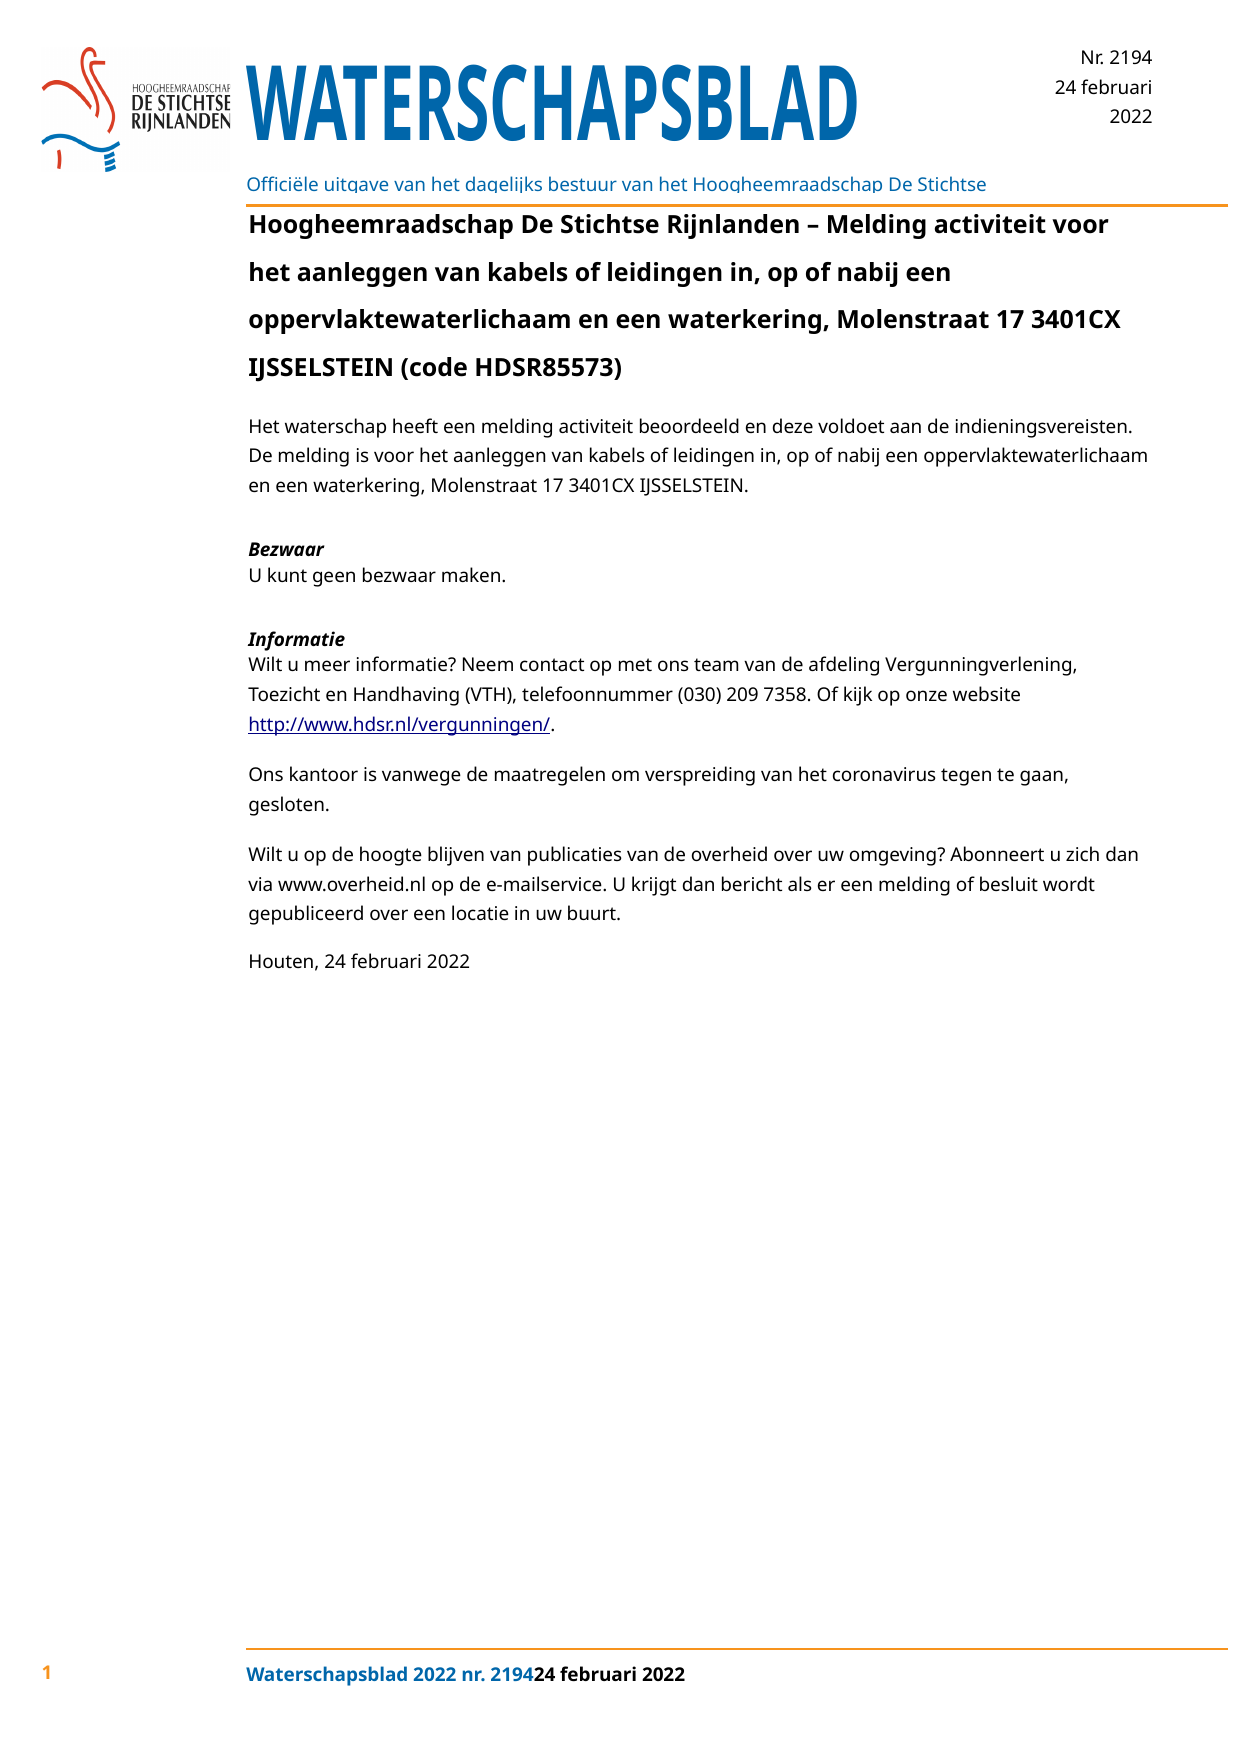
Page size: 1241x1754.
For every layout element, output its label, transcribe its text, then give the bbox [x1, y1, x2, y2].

text U kunt geen bezwaar maken. [248, 562, 1152, 588]
text Het waterschap heeft een melding activiteit beoordeeld en deze voldoet aan de indieningsvereisten. De melding is voor het aanleggen van kabels of leidingen in, op of nabij een oppervlaktewaterlichaam en een waterkering, Molenstraat 17 3401CX IJSSELSTEIN. [248, 413, 1152, 498]
text Houten, 24 februari 2022 [248, 948, 1152, 974]
text Hoogheemraadschap De Stichtse Rijnlanden – Melding activiteit voor het aanleggen van kabels of leidingen in, op of nabij een oppervlaktewaterlichaam en een waterkering, Molenstraat 17 3401CX IJSSELSTEIN (code HDSR85573) [248, 207, 1152, 384]
text Wilt u meer informatie? Neem contact op met ons team van de afdeling Vergunningverlening, Toezicht en Handhaving (VTH), telefoonnummer (030) 209 7358. Of kijk op onze website http://www.hdsr.nl/vergunningen/. [248, 652, 1152, 737]
text Wilt u op de hoogte blijven van publicaties van de overheid over uw omgeving? Abonneert u zich dan via www.overheid.nl op de e-mailservice. U krijgt dan bericht als er een melding of besluit wordt gepubliceerd over een locatie in uw buurt. [248, 841, 1152, 926]
text Ons kantoor is vanwege de maatregelen om verspreiding van het coronavirus tegen te gaan, gesloten. [248, 761, 1152, 817]
text Informatie [248, 626, 1152, 652]
text Bezwaar [248, 536, 1152, 562]
picture [41, 47, 231, 172]
